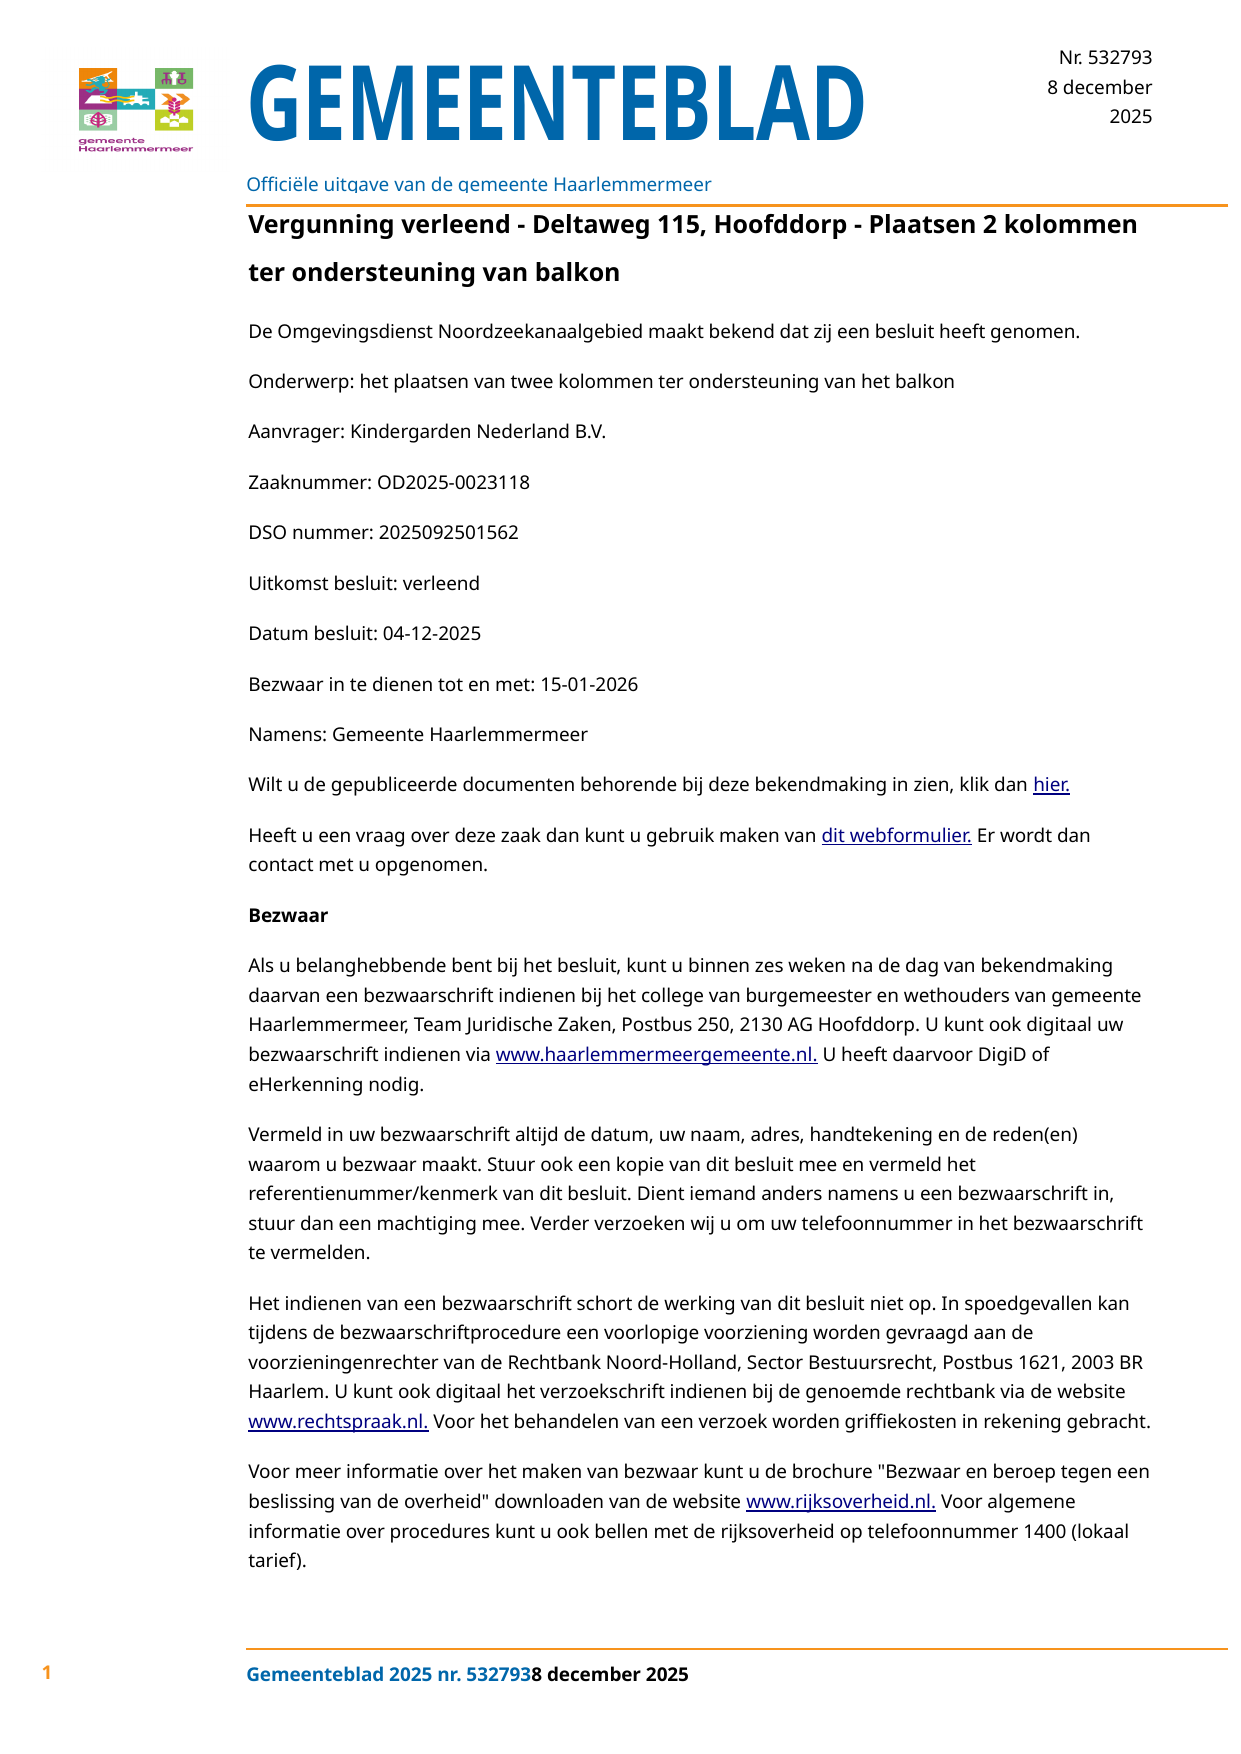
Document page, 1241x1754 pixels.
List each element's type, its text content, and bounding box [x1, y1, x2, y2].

text Aanvrager: Kindergarden Nederland B.V. [248, 419, 1152, 444]
text Vermeld in uw bezwaarschrift altijd de datum, uw naam, adres, handtekening en de reden(en) waarom u bezwaar maakt. Stuur ook een kopie van dit besluit mee en vermeld het referentienummer/kenmerk van dit besluit. Dient iemand anders namens u een bezwaarschrift in, stuur dan een machtiging mee. Verder verzoeken wij u om uw telefoonnummer in het bezwaarschrift te vermelden. [248, 1121, 1152, 1265]
text Onderwerp: het plaatsen van twee kolommen ter ondersteuning van het balkon [248, 368, 1152, 394]
text Heeft u een vraag over deze zaak dan kunt u gebruik maken van dit webformulier. Er wordt dan contact met u opgenomen. [248, 822, 1152, 877]
text Als u belanghebbende bent bij het besluit, kunt u binnen zes weken na de dag van bekendmaking daarvan een bezwaarschrift indienen bij het college van burgemeester en wethouders van gemeente Haarlemmermeer, Team Juridische Zaken, Postbus 250, 2130 AG Hoofddorp. U kunt ook digitaal uw bezwaarschrift indienen via www.haarlemmermeergemeente.nl. U heeft daarvoor DigiD of eHerkenning nodig. [248, 952, 1152, 1097]
text DSO nummer: 2025092501562 [248, 519, 1152, 545]
text Voor meer informatie over het maken van bezwaar kunt u de brochure "Bezwaar en beroep tegen een beslissing van de overheid" downloaden van de website www.rijksoverheid.nl. Voor algemene informatie over procedures kunt u ook bellen met de rijksoverheid op telefoonnummer 1400 (lokaal tarief). [248, 1459, 1152, 1573]
text Wilt u de gepubliceerde documenten behorende bij deze bekendmaking in zien, klik dan hier. [248, 772, 1152, 797]
text Namens: Gemeente Haarlemmermeer [248, 721, 1152, 747]
text Bezwaar in te dienen tot en met: 15-01-2026 [248, 671, 1152, 697]
text De Omgevingsdienst Noordzeekanaalgebied maakt bekend dat zij een besluit heeft genomen. [248, 318, 1152, 344]
text Bezwaar [248, 902, 1152, 928]
picture [41, 47, 231, 172]
text Uitkomst besluit: verleend [248, 570, 1152, 596]
text Vergunning verleend - Deltaweg 115, Hoofddorp - Plaatsen 2 kolommen ter ondersteuning van balkon [248, 207, 1152, 288]
text Zaaknummer: OD2025-0023118 [248, 469, 1152, 495]
text Het indienen van een bezwaarschrift schort de werking van dit besluit niet op. In spoedgevallen kan tijdens de bezwaarschriftprocedure een voorlopige voorziening worden gevraagd aan de voorzieningenrechter van de Rechtbank Noord-Holland, Sector Bestuursrecht, Postbus 1621, 2003 BR Haarlem. U kunt ook digitaal het verzoekschrift indienen bij de genoemde rechtbank via de website www.rechtspraak.nl. Voor het behandelen van een verzoek worden griffiekosten in rekening gebracht. [248, 1290, 1152, 1434]
text Datum besluit: 04-12-2025 [248, 620, 1152, 646]
